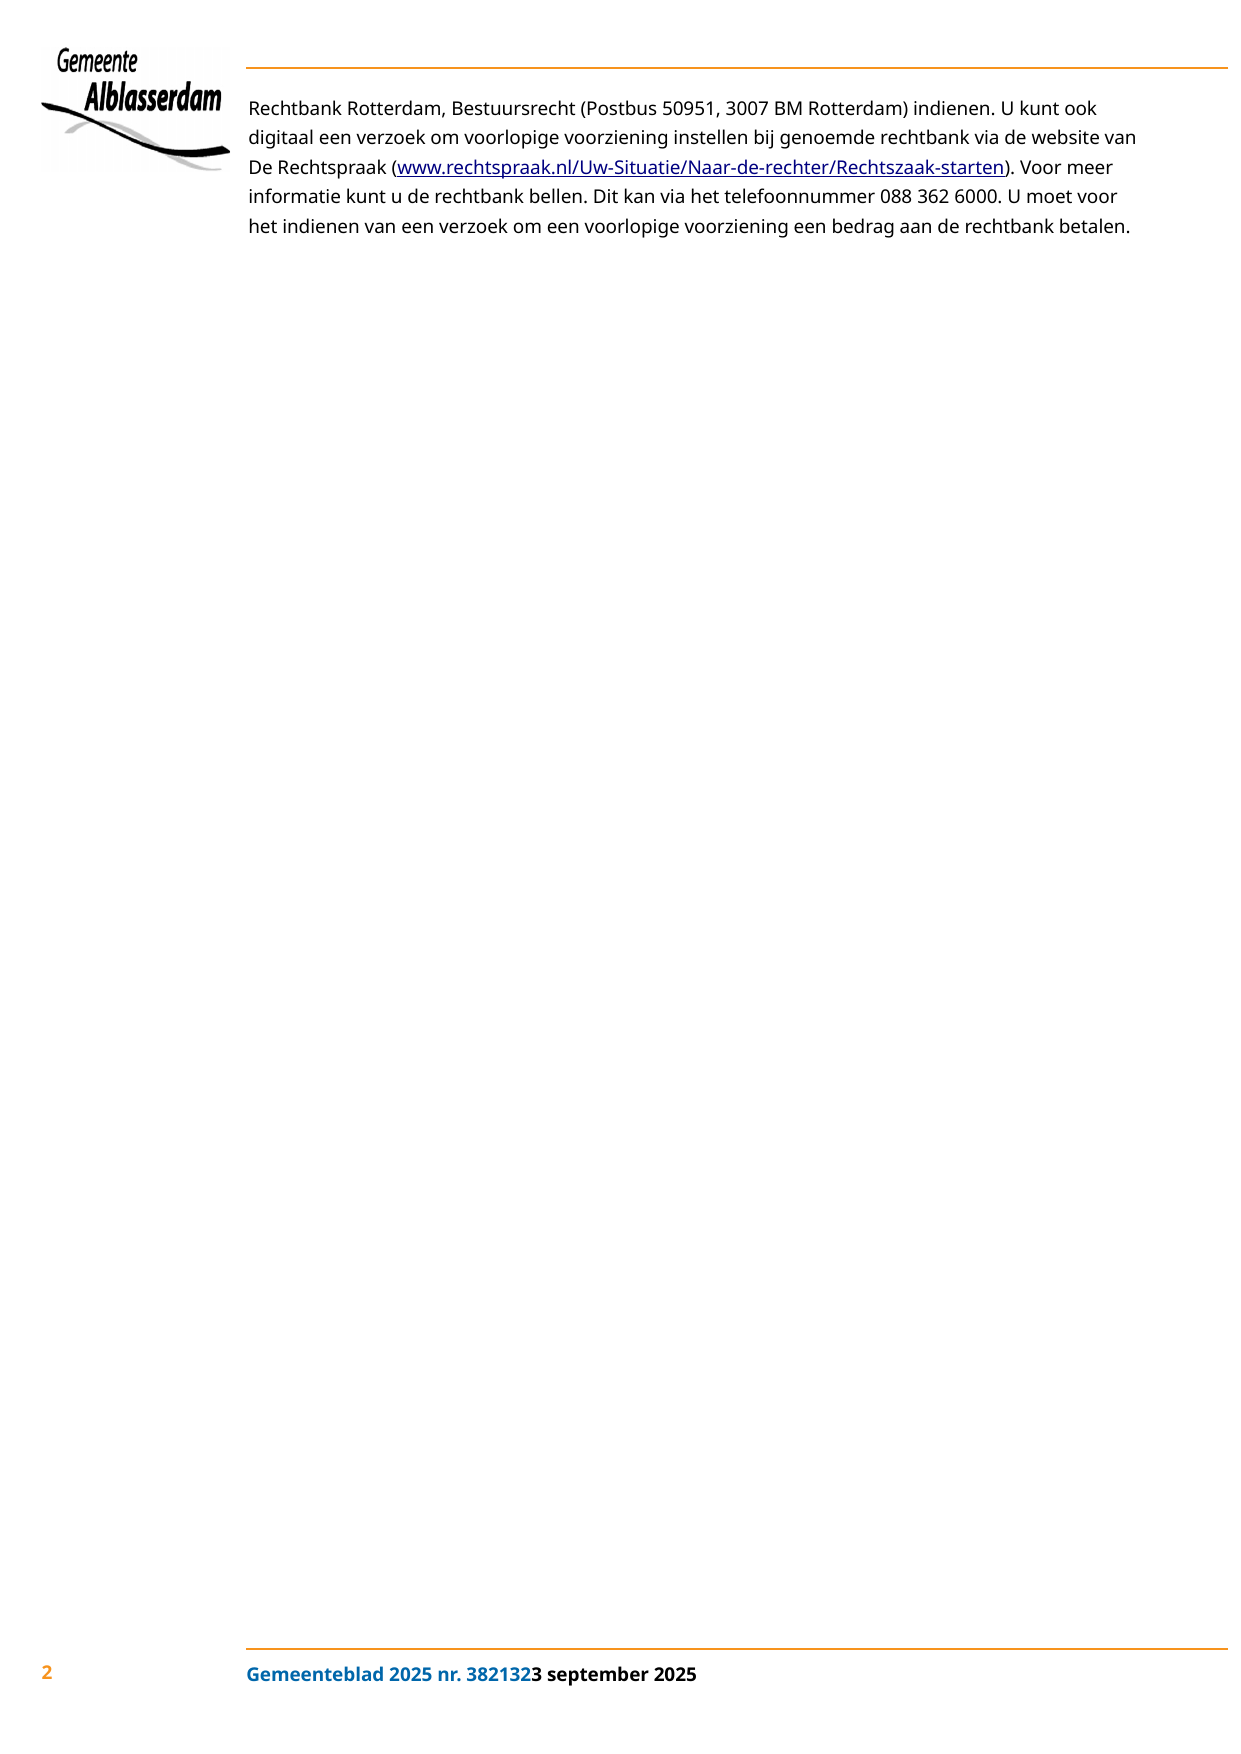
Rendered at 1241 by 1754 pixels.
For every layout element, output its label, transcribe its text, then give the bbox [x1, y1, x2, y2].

text Rechtbank Rotterdam, Bestuursrecht (Postbus 50951, 3007 BM Rotterdam) indienen. U kunt ook digitaal een verzoek om voorlopige voorziening instellen bij genoemde rechtbank via de website van De Rechtspraak (www.rechtspraak.nl/Uw-Situatie/Naar-de-rechter/Rechtszaak-starten). Voor meer informatie kunt u de rechtbank bellen. Dit kan via het telefoonnummer 088 362 6000. U moet voor het indienen van een verzoek om een voorlopige voorziening een bedrag aan de rechtbank betalen. [248, 95, 1152, 239]
picture [41, 47, 231, 172]
